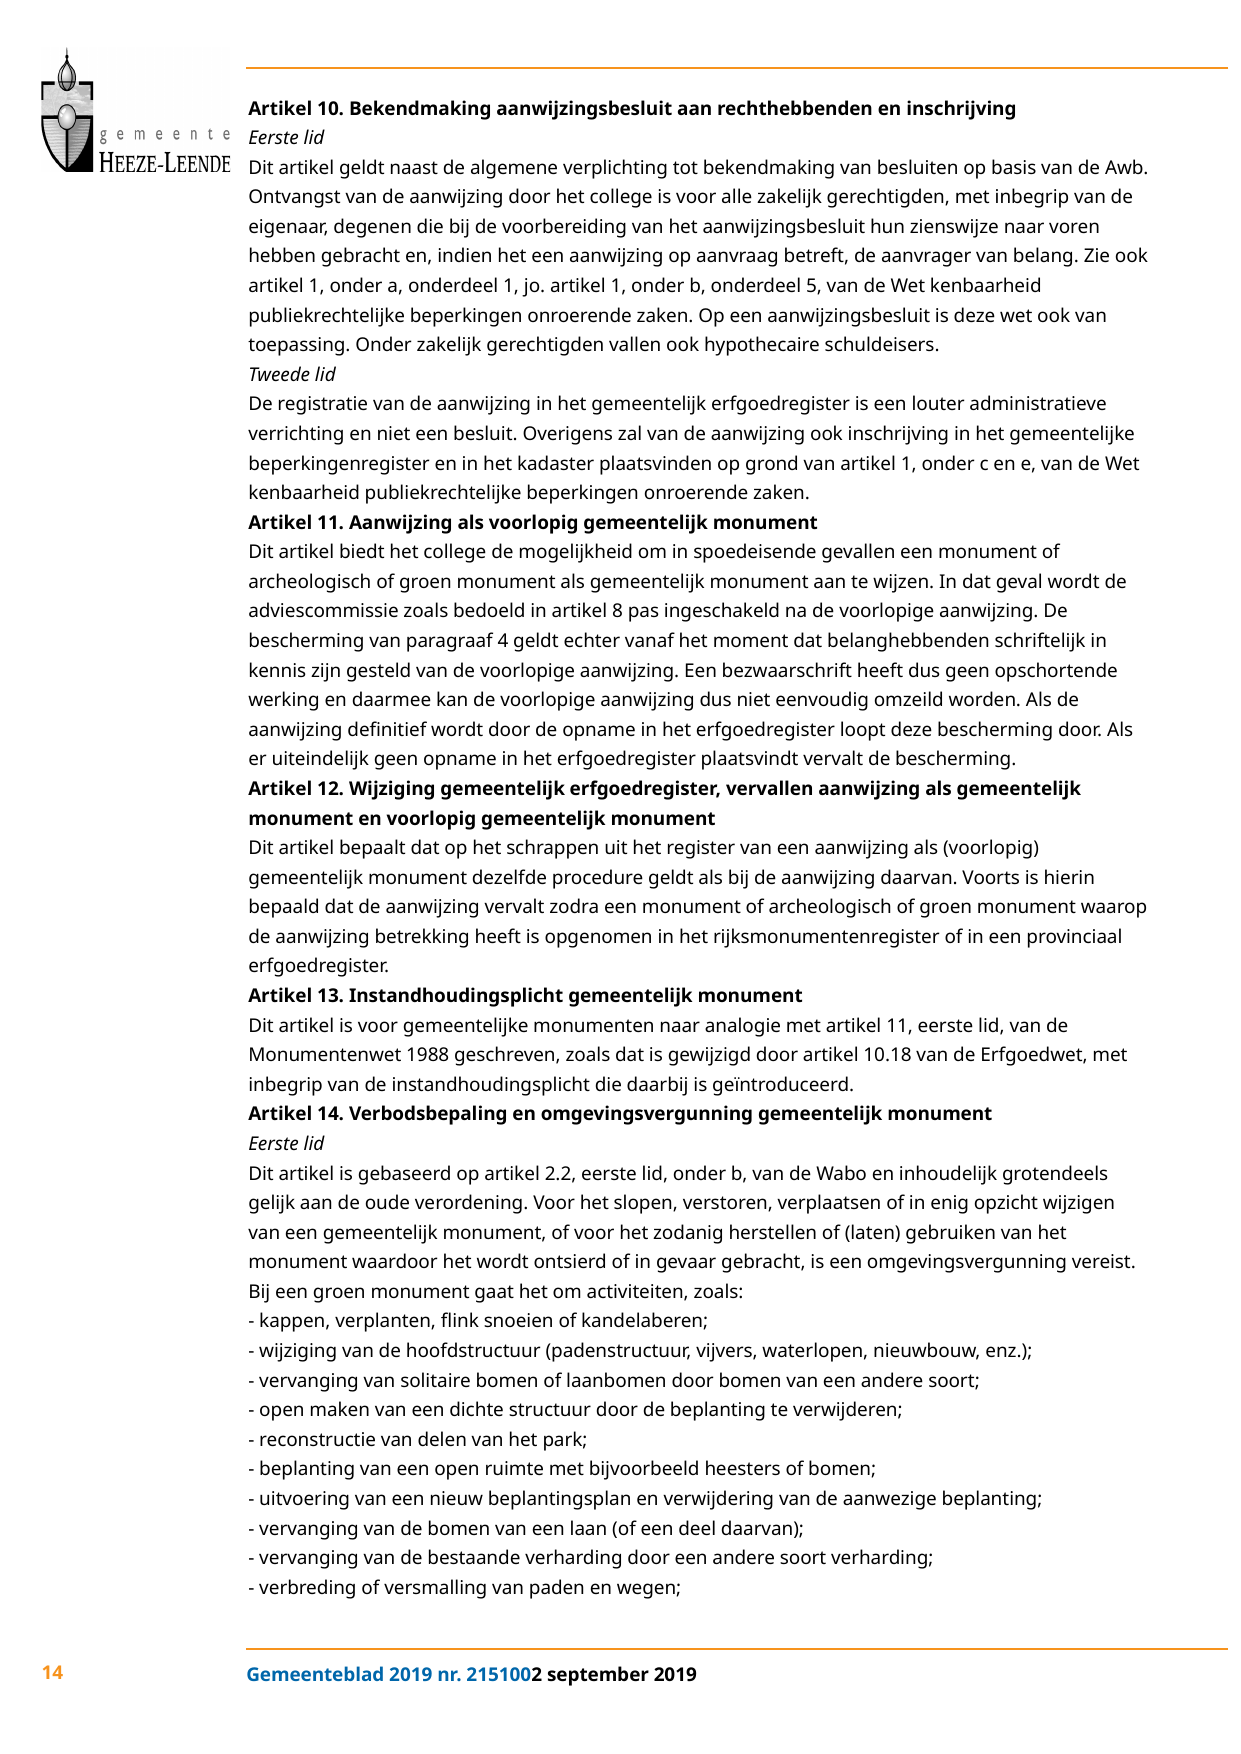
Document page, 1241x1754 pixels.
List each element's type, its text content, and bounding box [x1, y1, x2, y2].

text - open maken van een dichte structuur door de beplanting te verwijderen; [248, 1396, 1152, 1422]
text - vervanging van solitaire bomen of laanbomen door bomen van een andere soort; [248, 1367, 1152, 1393]
text - beplanting van een open ruimte met bijvoorbeeld heesters of bomen; [248, 1456, 1152, 1481]
text Dit artikel is gebaseerd op artikel 2.2, eerste lid, onder b, van de Wabo en inhoudelijk grotendeels gelijk aan de oude verordening. Voor het slopen, verstoren, verplaatsen of in enig opzicht wijzigen van een gemeentelijk monument, of voor het zodanig herstellen of (laten) gebruiken van het monument waardoor het wordt ontsierd of in gevaar gebracht, is een omgevingsvergunning vereist. Bij een groen monument gaat het om activiteiten, zoals: [248, 1160, 1152, 1304]
text Dit artikel bepaalt dat op het schrappen uit het register van een aanwijzing als (voorlopig) gemeentelijk monument dezelfde procedure geldt als bij de aanwijzing daarvan. Voorts is hierin bepaald dat de aanwijzing vervalt zodra een monument of archeologisch of groen monument waarop de aanwijzing betrekking heeft is opgenomen in het rijksmonumentenregister of in een provinciaal erfgoedregister. [248, 834, 1152, 978]
text - kappen, verplanten, flink snoeien of kandelaberen; [248, 1308, 1152, 1333]
text Tweede lid [248, 361, 1152, 387]
text Artikel 11. Aanwijzing als voorlopig gemeentelijk monument [248, 509, 1152, 535]
text Dit artikel is voor gemeentelijke monumenten naar analogie met artikel 11, eerste lid, van de Monumentenwet 1988 geschreven, zoals dat is gewijzigd door artikel 10.18 van de Erfgoedwet, met inbegrip van de instandhoudingsplicht die daarbij is geïntroduceerd. [248, 1012, 1152, 1097]
text - uitvoering van een nieuw beplantingsplan en verwijdering van de aanwezige beplanting; [248, 1485, 1152, 1511]
text Eerste lid [248, 124, 1152, 150]
text Artikel 14. Verbodsbepaling en omgevingsvergunning gemeentelijk monument [248, 1101, 1152, 1126]
picture [41, 47, 231, 172]
text Artikel 10. Bekendmaking aanwijzingsbesluit aan rechthebbenden en inschrijving [248, 95, 1152, 121]
text De registratie van de aanwijzing in het gemeentelijk erfgoedregister is een louter administratieve verrichting en niet een besluit. Overigens zal van de aanwijzing ook inschrijving in het gemeentelijke beperkingenregister en in het kadaster plaatsvinden op grond van artikel 1, onder c en e, van de Wet kenbaarheid publiekrechtelijke beperkingen onroerende zaken. [248, 391, 1152, 505]
text Dit artikel biedt het college de mogelijkheid om in spoedeisende gevallen een monument of archeologisch of groen monument als gemeentelijk monument aan te wijzen. In dat geval wordt de adviescommissie zoals bedoeld in artikel 8 pas ingeschakeld na de voorlopige aanwijzing. De bescherming van paragraaf 4 geldt echter vanaf het moment dat belanghebbenden schriftelijk in kennis zijn gesteld van de voorlopige aanwijzing. Een bezwaarschrift heeft dus geen opschortende werking en daarmee kan de voorlopige aanwijzing dus niet eenvoudig omzeild worden. Als de aanwijzing definitief wordt door de opname in het erfgoedregister loopt deze bescherming door. Als er uiteindelijk geen opname in het erfgoedregister plaatsvindt vervalt de bescherming. [248, 538, 1152, 771]
text - vervanging van de bomen van een laan (of een deel daarvan); [248, 1515, 1152, 1541]
text - wijziging van de hoofdstructuur (padenstructuur, vijvers, waterlopen, nieuwbouw, enz.); [248, 1337, 1152, 1363]
text - vervanging van de bestaande verharding door een andere soort verharding; [248, 1544, 1152, 1570]
text Artikel 13. Instandhoudingsplicht gemeentelijk monument [248, 982, 1152, 1008]
text Artikel 12. Wijziging gemeentelijk erfgoedregister, vervallen aanwijzing als gemeentelijk monument en voorlopig gemeentelijk monument [248, 775, 1152, 831]
text Dit artikel geldt naast de algemene verplichting tot bekendmaking van besluiten op basis van de Awb. Ontvangst van de aanwijzing door het college is voor alle zakelijk gerechtigden, met inbegrip van de eigenaar, degenen die bij de voorbereiding van het aanwijzingsbesluit hun zienswijze naar voren hebben gebracht en, indien het een aanwijzing op aanvraag betreft, de aanvrager van belang. Zie ook artikel 1, onder a, onderdeel 1, jo. artikel 1, onder b, onderdeel 5, van de Wet kenbaarheid publiekrechtelijke beperkingen onroerende zaken. Op een aanwijzingsbesluit is deze wet ook van toepassing. Onder zakelijk gerechtigden vallen ook hypothecaire schuldeisers. [248, 154, 1152, 357]
text Eerste lid [248, 1130, 1152, 1156]
text - reconstructie van delen van het park; [248, 1426, 1152, 1452]
text - verbreding of versmalling van paden en wegen; [248, 1574, 1152, 1600]
